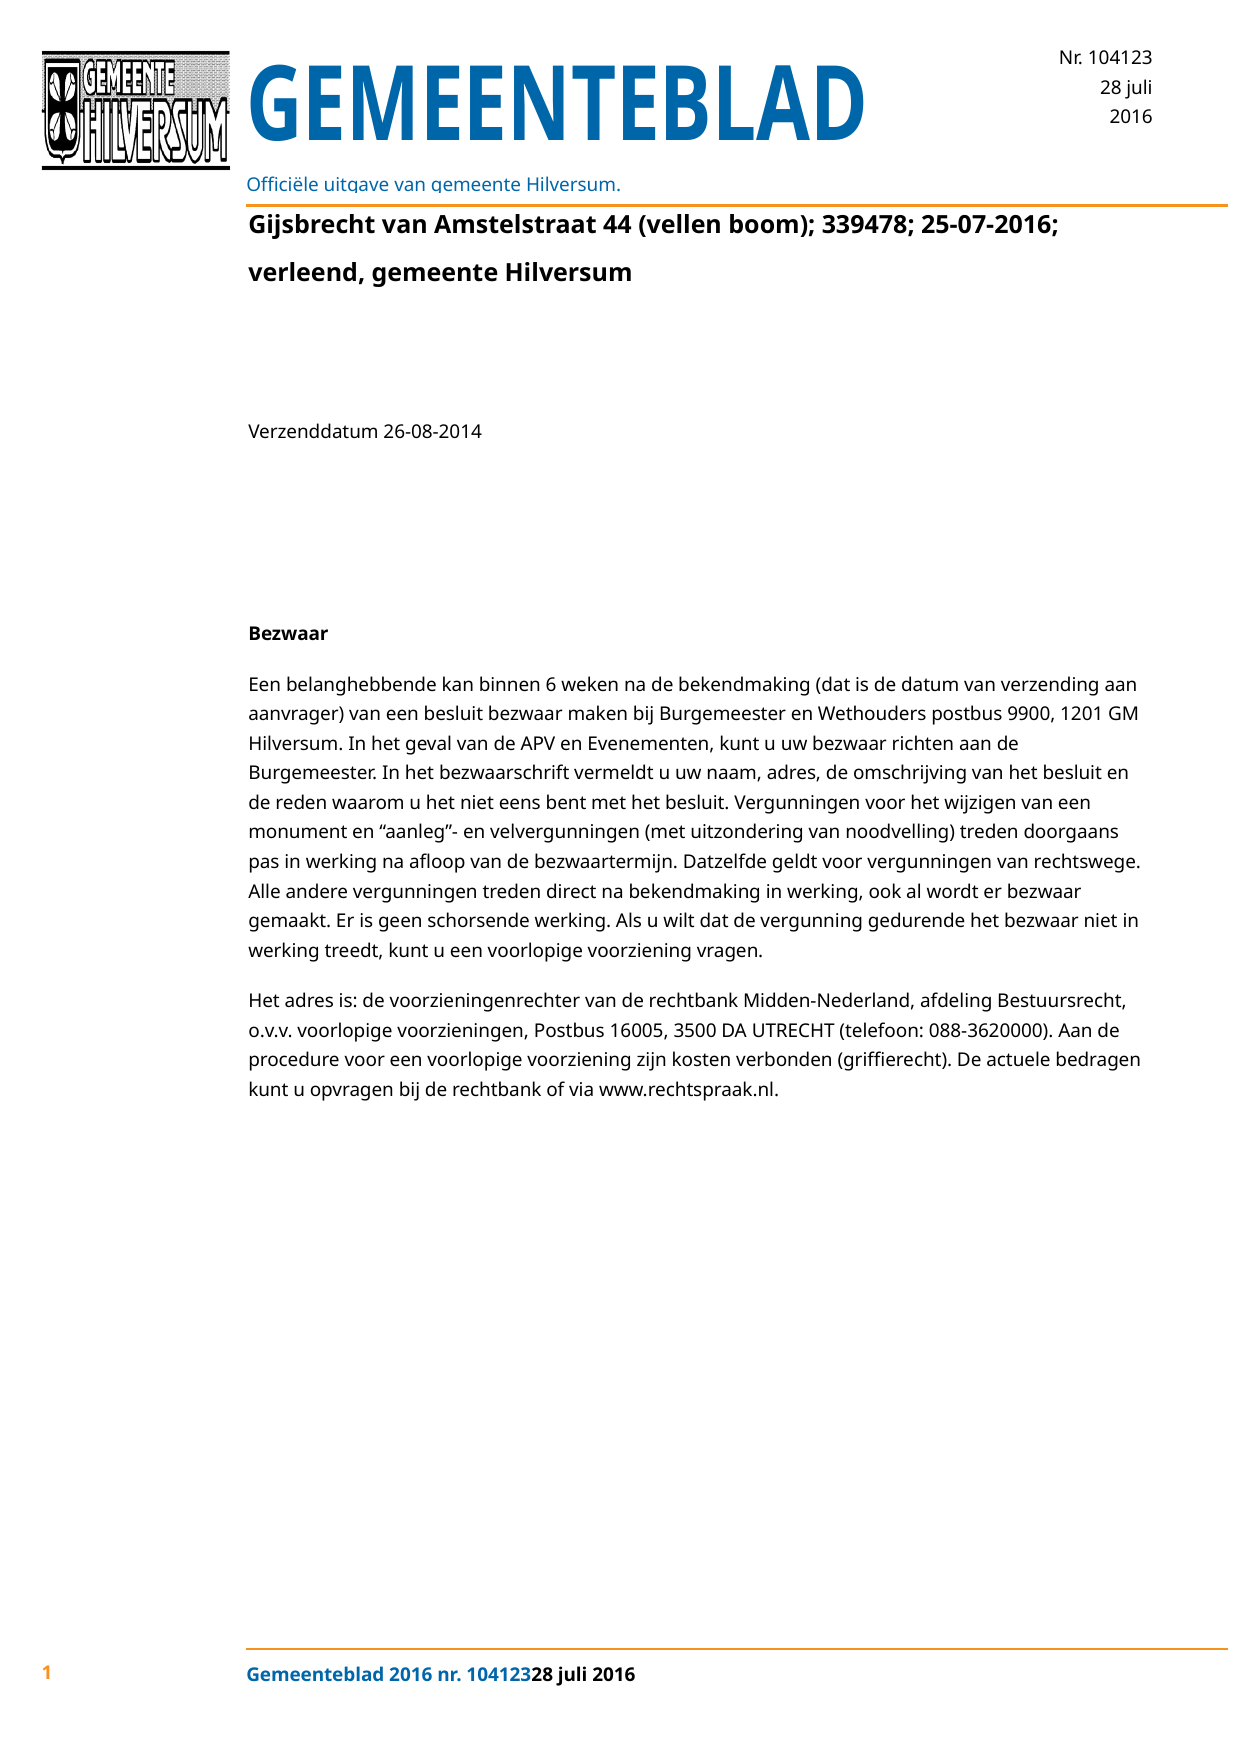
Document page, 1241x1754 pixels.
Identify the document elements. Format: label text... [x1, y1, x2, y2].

text Een belanghebbende kan binnen 6 weken na de bekendmaking (dat is de datum van verzending aan aanvrager) van een besluit bezwaar maken bij Burgemeester en Wethouders postbus 9900, 1201 GM Hilversum. In het geval van de APV en Evenementen, kunt u uw bezwaar richten aan de Burgemeester. In het bezwaarschrift vermeldt u uw naam, adres, de omschrijving van het besluit en de reden waarom u het niet eens bent met het besluit. Vergunningen voor het wijzigen van een monument en “aanleg”- en velvergunningen (met uitzondering van noodvelling) treden doorgaans pas in werking na afloop van de bezwaartermijn. Datzelfde geldt voor vergunningen van rechtswege. Alle andere vergunningen treden direct na bekendmaking in werking, ook al wordt er bezwaar gemaakt. Er is geen schorsende werking. Als u wilt dat de vergunning gedurende het bezwaar niet in werking treedt, kunt u een voorlopige voorziening vragen. [248, 671, 1152, 963]
text Bezwaar [248, 620, 1152, 646]
text Verzenddatum 26-08-2014 [248, 419, 1152, 444]
picture [41, 47, 231, 172]
text Het adres is: de voorzieningenrechter van de rechtbank Midden-Nederland, afdeling Bestuursrecht, o.v.v. voorlopige voorzieningen, Postbus 16005, 3500 DA UTRECHT (telefoon: 088-3620000). Aan de procedure voor een voorlopige voorziening zijn kosten verbonden (griffierecht). De actuele bedragen kunt u opvragen bij de rechtbank of via www.rechtspraak.nl. [248, 987, 1152, 1102]
text Gijsbrecht van Amstelstraat 44 (vellen boom); 339478; 25-07-2016; verleend, gemeente Hilversum [248, 207, 1152, 288]
